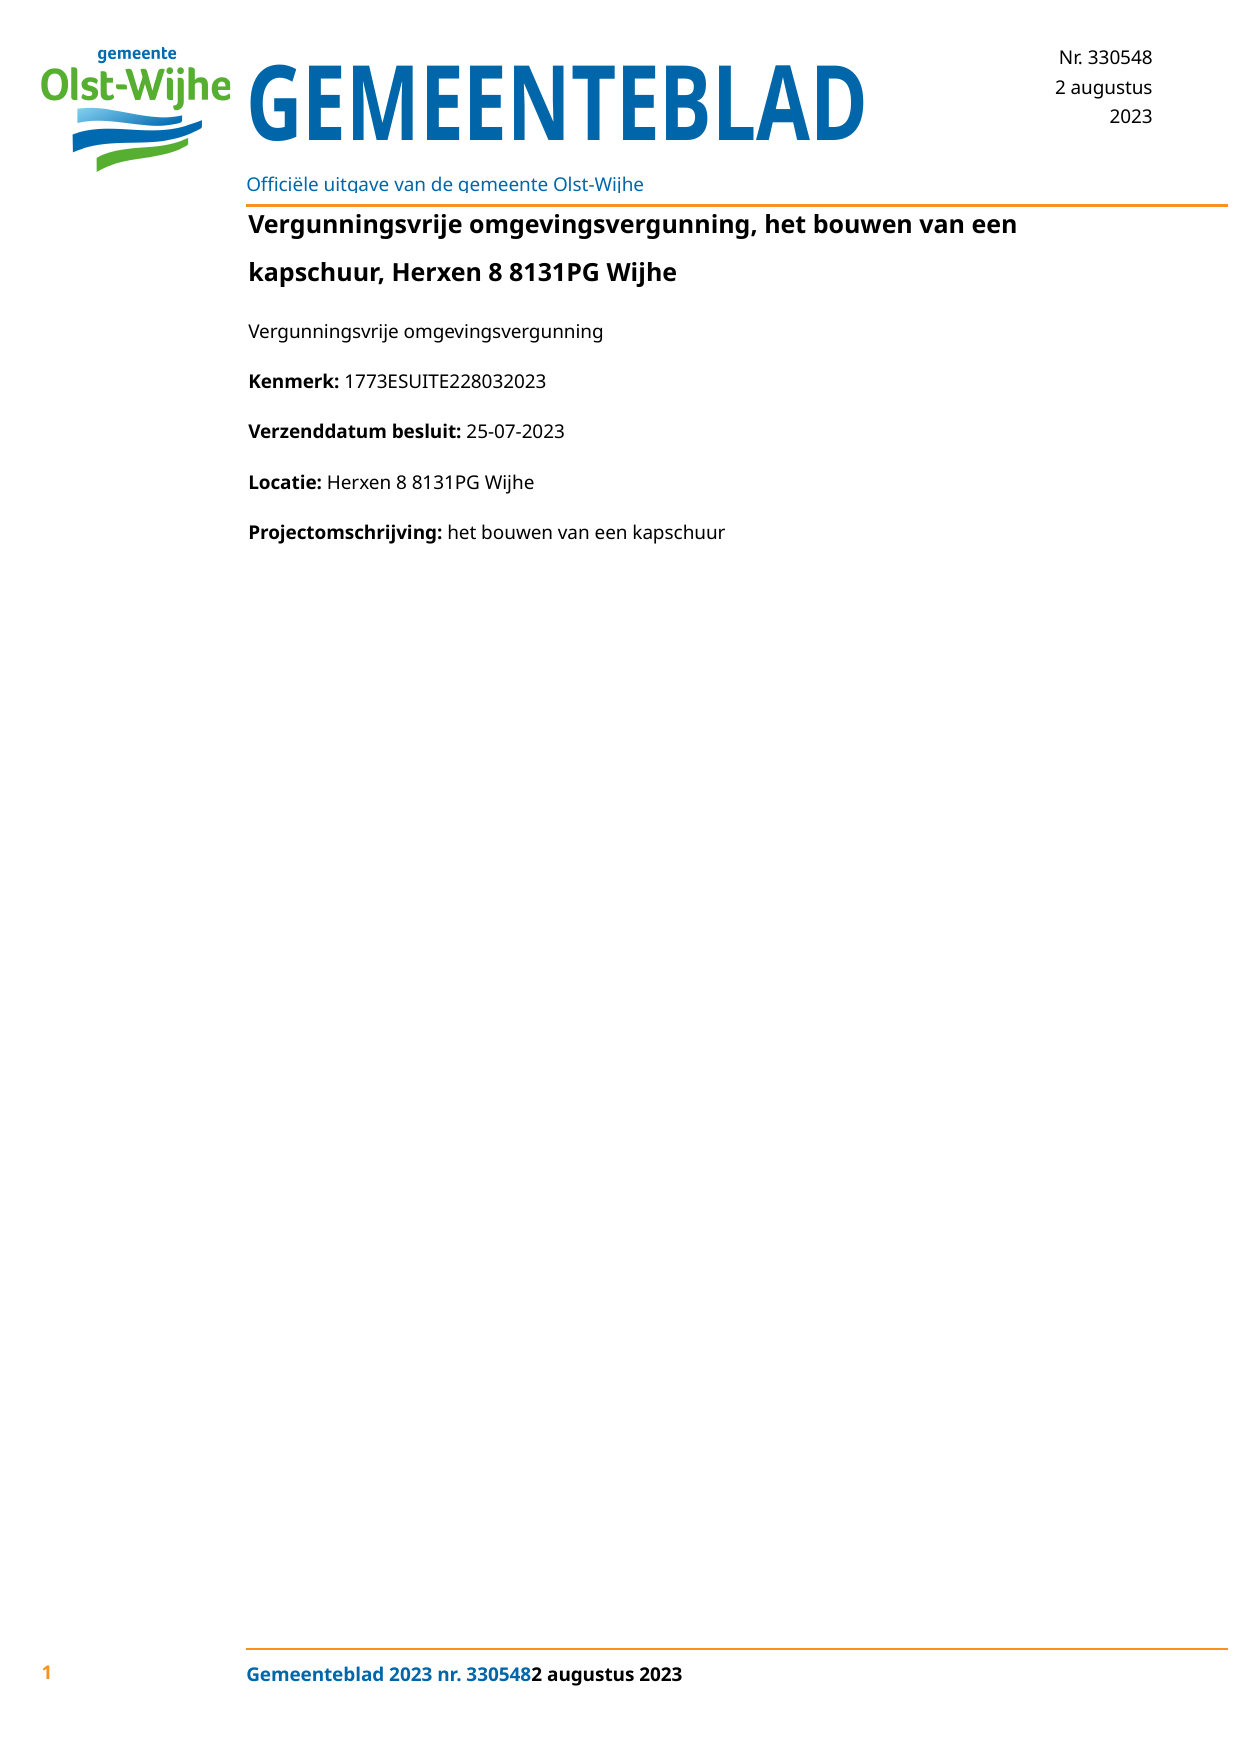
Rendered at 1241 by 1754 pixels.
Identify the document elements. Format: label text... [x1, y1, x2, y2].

text Vergunningsvrije omgevingsvergunning [248, 318, 1152, 344]
text Locatie: Herxen 8 8131PG Wijhe [248, 469, 1152, 495]
text Kenmerk: 1773ESUITE228032023 [248, 368, 1152, 394]
text Vergunningsvrije omgevingsvergunning, het bouwen van een kapschuur, Herxen 8 8131PG Wijhe [248, 207, 1152, 288]
text Verzenddatum besluit: 25-07-2023 [248, 419, 1152, 444]
text Projectomschrijving: het bouwen van een kapschuur [248, 519, 1152, 545]
picture [41, 47, 231, 172]
